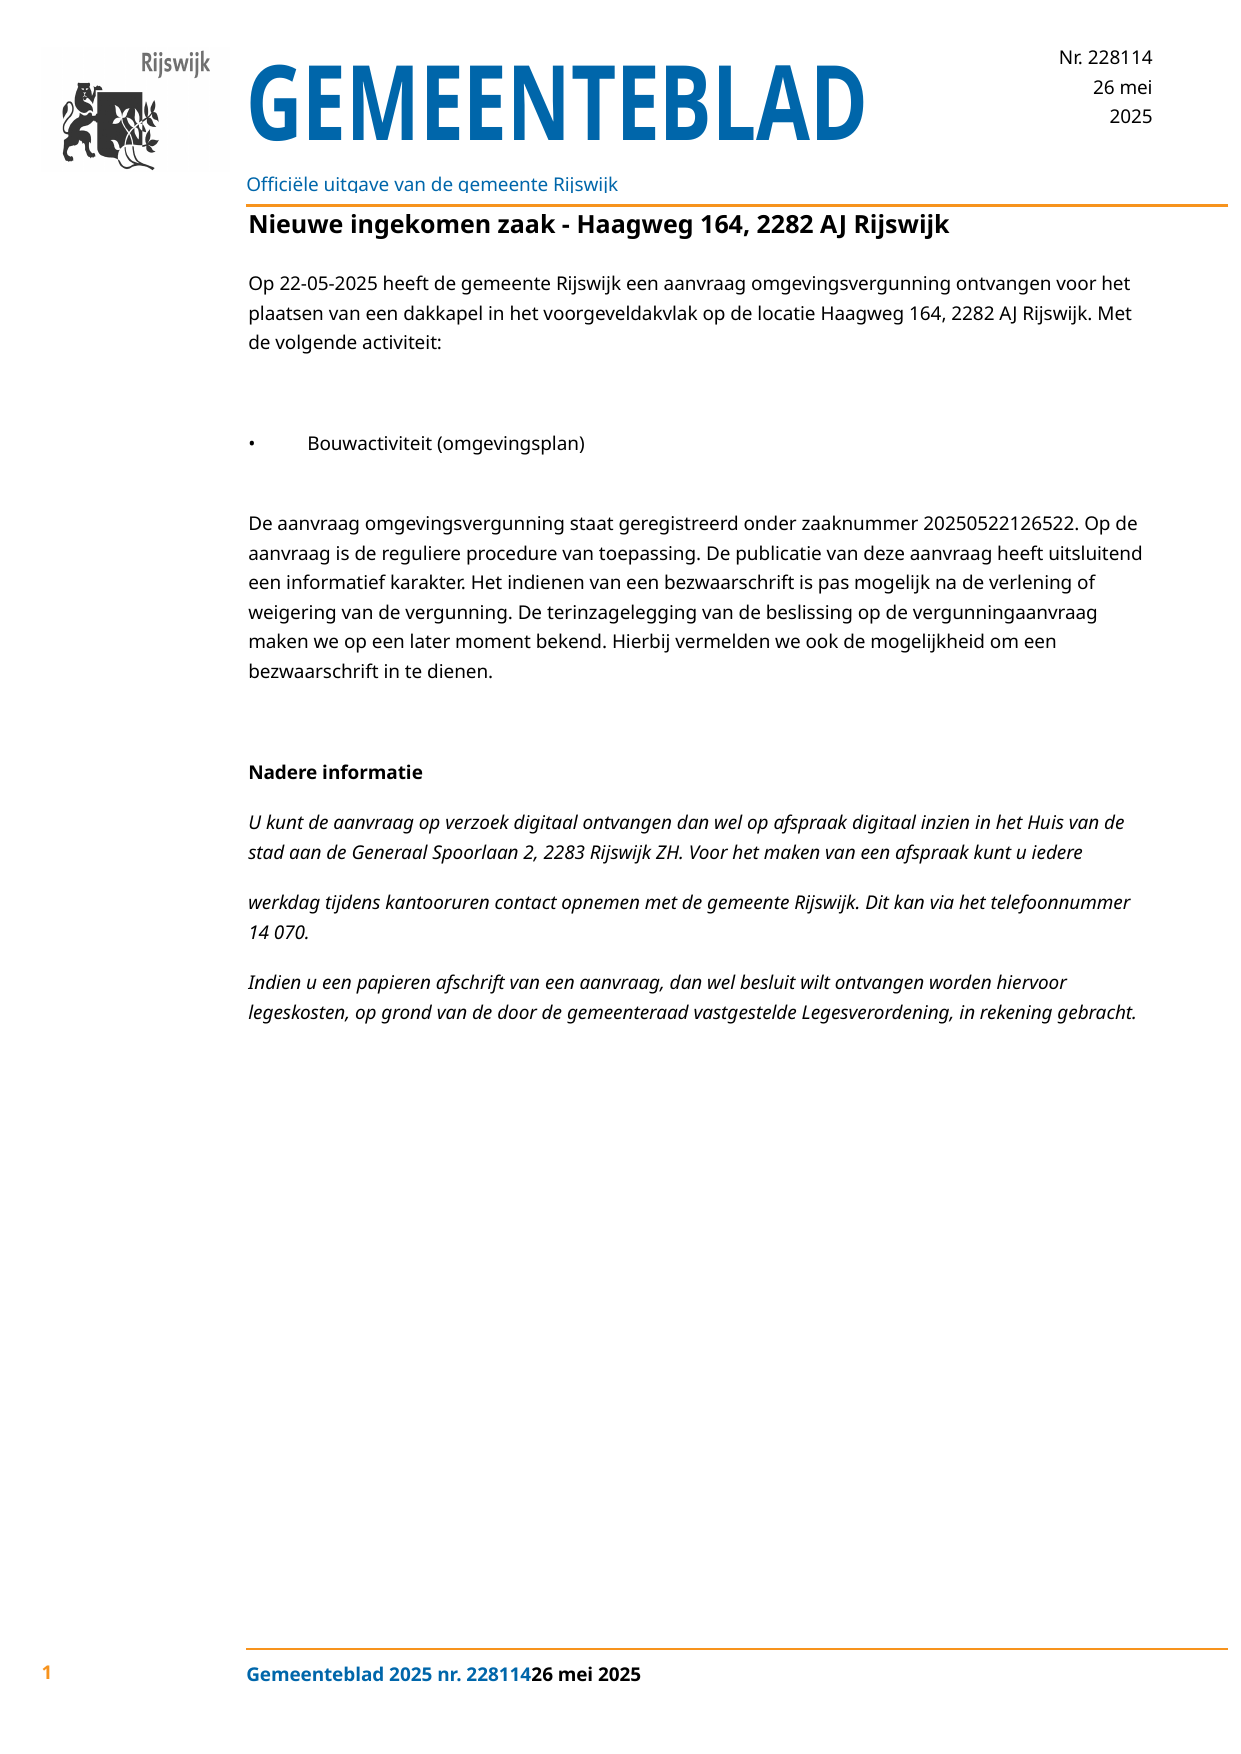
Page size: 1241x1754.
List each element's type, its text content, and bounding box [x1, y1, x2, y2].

text Indien u een papieren afschrift van een aanvraag, dan wel besluit wilt ontvangen worden hiervoor legeskosten, op grond van de door de gemeenteraad vastgestelde Legesverordening, in rekening gebracht. [248, 969, 1152, 1025]
text Nadere informatie [248, 759, 1152, 785]
text werkdag tijdens kantooruren contact opnemen met de gemeente Rijswijk. Dit kan via het telefoonnummer 14 070. [248, 889, 1152, 945]
list Bouwactiviteit (omgevingsplan) [248, 430, 1152, 456]
picture [41, 47, 231, 172]
text Nieuwe ingekomen zaak - Haagweg 164, 2282 AJ Rijswijk [248, 207, 1152, 241]
text U kunt de aanvraag op verzoek digitaal ontvangen dan wel op afspraak digitaal inzien in het Huis van de stad aan de Generaal Spoorlaan 2, 2283 Rijswijk ZH. Voor het maken van een afspraak kunt u iedere [248, 809, 1152, 865]
text Op 22-05-2025 heeft de gemeente Rijswijk een aanvraag omgevingsvergunning ontvangen voor het plaatsen van een dakkapel in het voorgeveldakvlak op de locatie Haagweg 164, 2282 AJ Rijswijk. Met de volgende activiteit: [248, 270, 1152, 355]
text De aanvraag omgevingsvergunning staat geregistreerd onder zaaknummer 20250522126522. Op de aanvraag is de reguliere procedure van toepassing. De publicatie van deze aanvraag heeft uitsluitend een informatief karakter. Het indienen van een bezwaarschrift is pas mogelijk na de verlening of weigering van de vergunning. De terinzagelegging van de beslissing op de vergunningaanvraag maken we op een later moment bekend. Hierbij vermelden we ook de mogelijkheid om een bezwaarschrift in te dienen. [248, 510, 1152, 684]
